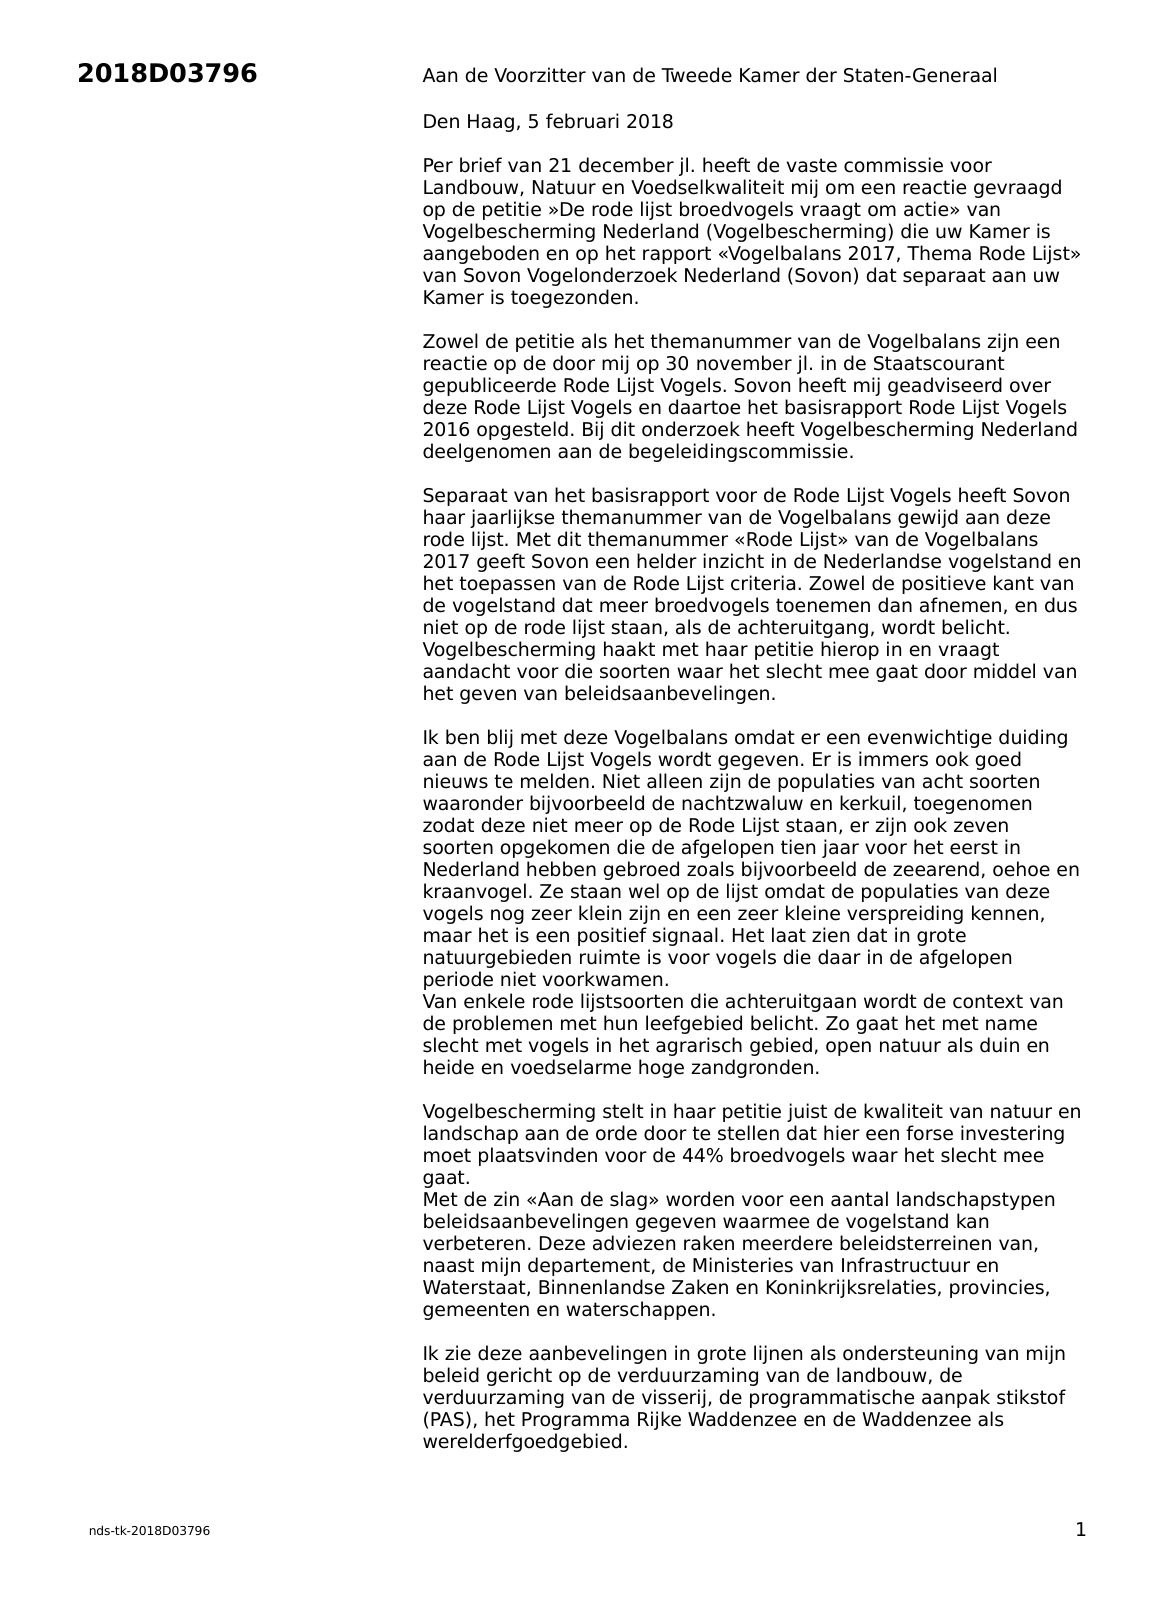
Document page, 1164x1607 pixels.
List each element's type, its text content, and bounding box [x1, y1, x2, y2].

text Den Haag, 5 februari 2018 [422, 111, 1087, 133]
text Vogelbescherming haakt met haar petitie hierop in en vraagt aandacht voor die soorten waar het slecht mee gaat door middel van het geven van beleidsaanbevelingen. [422, 639, 1087, 705]
text Met de zin «Aan de slag» worden voor een aantal landschapstypen beleidsaanbevelingen gegeven waarmee de vogelstand kan verbeteren. Deze adviezen raken meerdere beleidsterreinen van, naast mijn departement, de Ministeries van Infrastructuur en Waterstaat, Binnenlandse Zaken en Koninkrijksrelaties, provincies, gemeenten en waterschappen. [422, 1189, 1087, 1321]
text Ik zie deze aanbevelingen in grote lijnen als ondersteuning van mijn beleid gericht op de verduurzaming van de landbouw, de verduurzaming van de visserij, de programmatische aanpak stikstof (PAS), het Programma Rijke Waddenzee en de Waddenzee als werelderfgoedgebied. [422, 1343, 1087, 1453]
text Zowel de petitie als het themanummer van de Vogelbalans zijn een reactie op de door mij op 30 november jl. in de Staatscourant gepubliceerde Rode Lijst Vogels. Sovon heeft mij geadviseerd over deze Rode Lijst Vogels en daartoe het basisrapport Rode Lijst Vogels 2016 opgesteld. Bij dit onderzoek heeft Vogelbescherming Nederland deelgenomen aan de begeleidingscommissie. [422, 331, 1087, 463]
text Van enkele rode lijstsoorten die achteruitgaan wordt de context van de problemen met hun leefgebied belicht. Zo gaat het met name slecht met vogels in het agrarisch gebied, open natuur als duin en heide en voedselarme hoge zandgronden. [422, 991, 1087, 1079]
text Separaat van het basisrapport voor de Rode Lijst Vogels heeft Sovon haar jaarlijkse themanummer van de Vogelbalans gewijd aan deze rode lijst. Met dit themanummer «Rode Lijst» van de Vogelbalans 2017 geeft Sovon een helder inzicht in de Nederlandse vogelstand en het toepassen van de Rode Lijst criteria. Zowel de positieve kant van de vogelstand dat meer broedvogels toenemen dan afnemen, en dus niet op de rode lijst staan, als de achteruitgang, wordt belicht. [422, 485, 1087, 639]
text nds-tk-2018D03796 [88, 1524, 323, 1538]
text 2018D03796 Aan de Voorzitter van de Tweede Kamer der Staten-Generaal [77, 59, 1087, 89]
text Vogelbescherming stelt in haar petitie juist de kwaliteit van natuur en landschap aan de orde door te stellen dat hier een forse investering moet plaatsvinden voor de 44% broedvogels waar het slecht mee gaat. [422, 1101, 1087, 1189]
text Per brief van 21 december jl. heeft de vaste commissie voor Landbouw, Natuur en Voedselkwaliteit mij om een reactie gevraagd op de petitie »De rode lijst broedvogels vraagt om actie» van Vogelbescherming Nederland (Vogelbescherming) die uw Kamer is aangeboden en op het rapport «Vogelbalans 2017, Thema Rode Lijst» van Sovon Vogelonderzoek Nederland (Sovon) dat separaat aan uw Kamer is toegezonden. [422, 155, 1087, 309]
text Ik ben blij met deze Vogelbalans omdat er een evenwichtige duiding aan de Rode Lijst Vogels wordt gegeven. Er is immers ook goed nieuws te melden. Niet alleen zijn de populaties van acht soorten waaronder bijvoorbeeld de nachtzwaluw en kerkuil, toegenomen zodat deze niet meer op de Rode Lijst staan, er zijn ook zeven soorten opgekomen die de afgelopen tien jaar voor het eerst in Nederland hebben gebroed zoals bijvoorbeeld de zeearend, oehoe en kraanvogel. Ze staan wel op de lijst omdat de populaties van deze vogels nog zeer klein zijn en een zeer kleine verspreiding kennen, maar het is een positief signaal. Het laat zien dat in grote natuurgebieden ruimte is voor vogels die daar in de afgelopen periode niet voorkwamen. [422, 727, 1087, 991]
